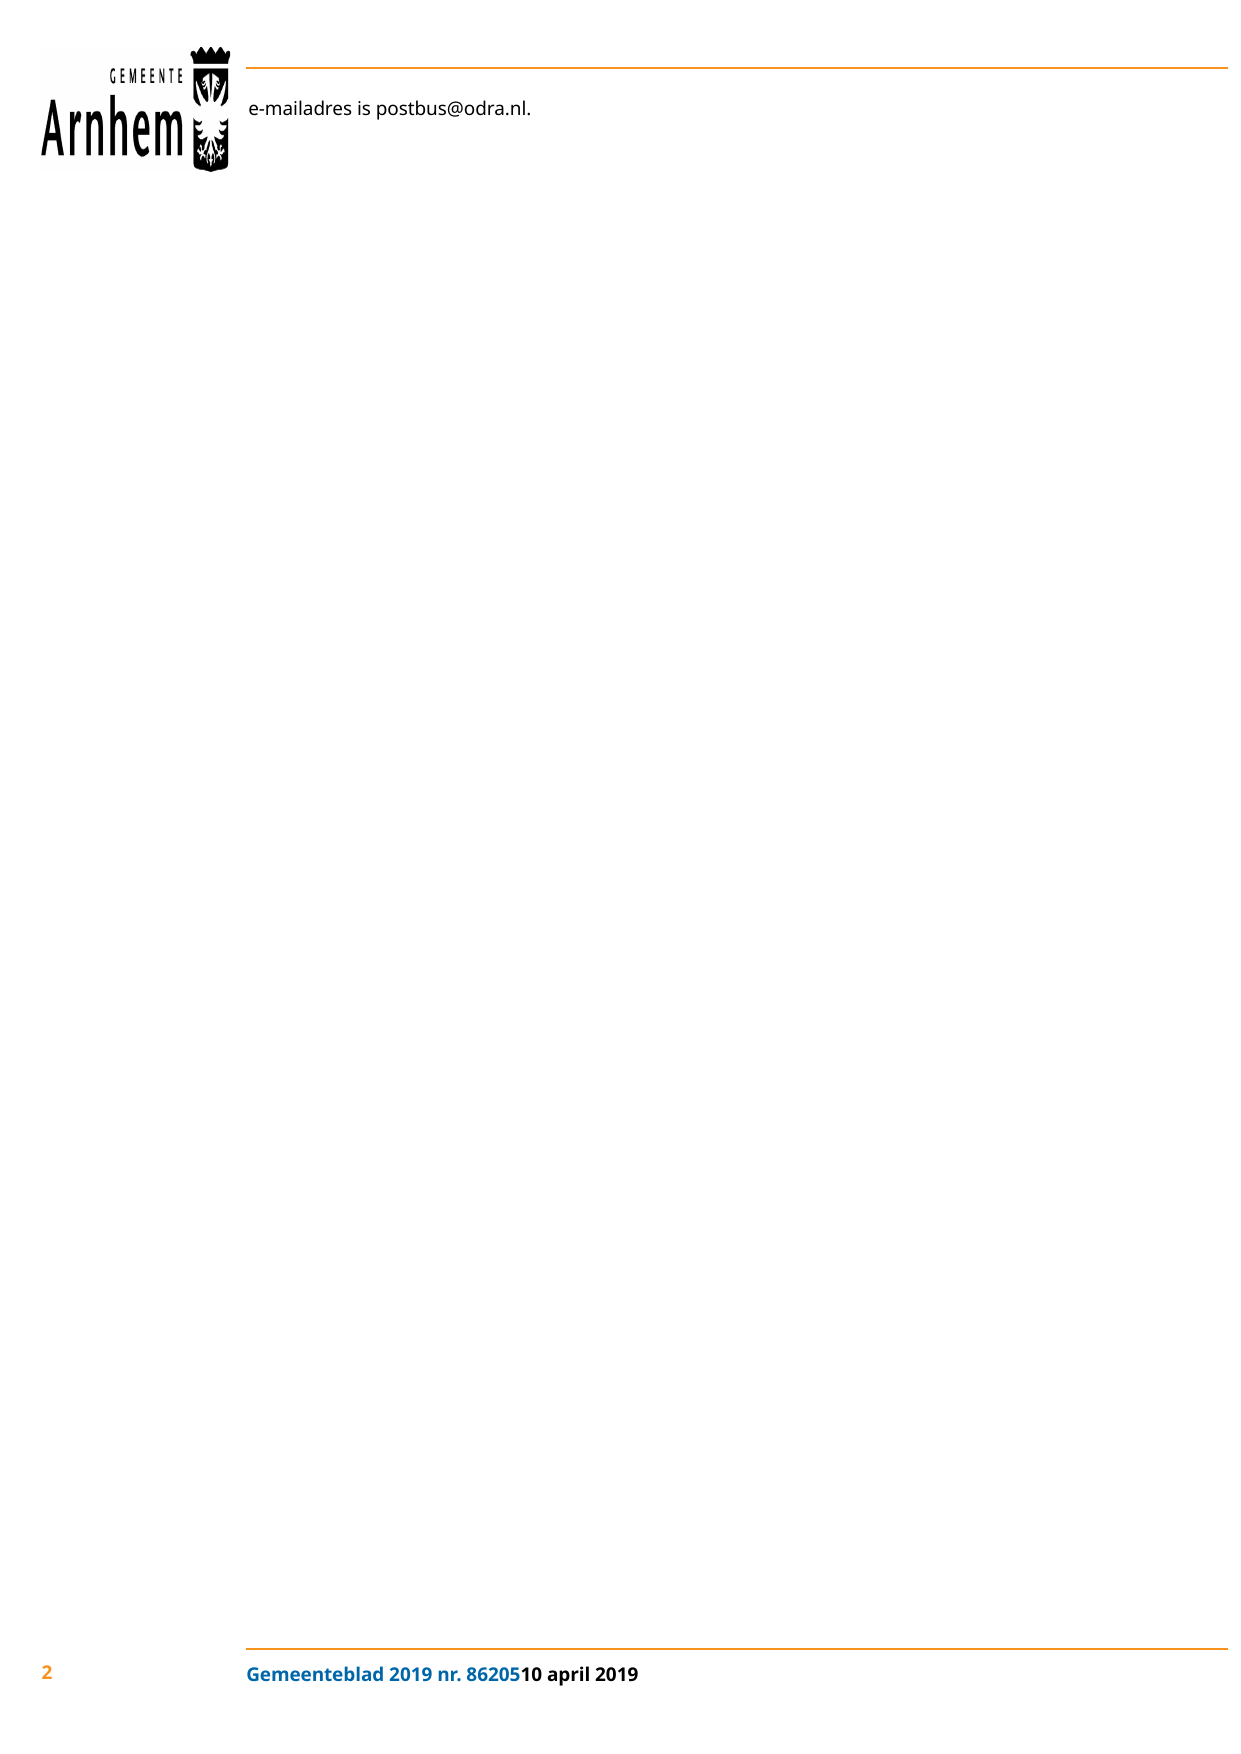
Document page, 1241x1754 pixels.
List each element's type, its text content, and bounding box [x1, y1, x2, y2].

picture [41, 47, 231, 172]
text e-mailadres is postbus@odra.nl. [248, 95, 1152, 121]
